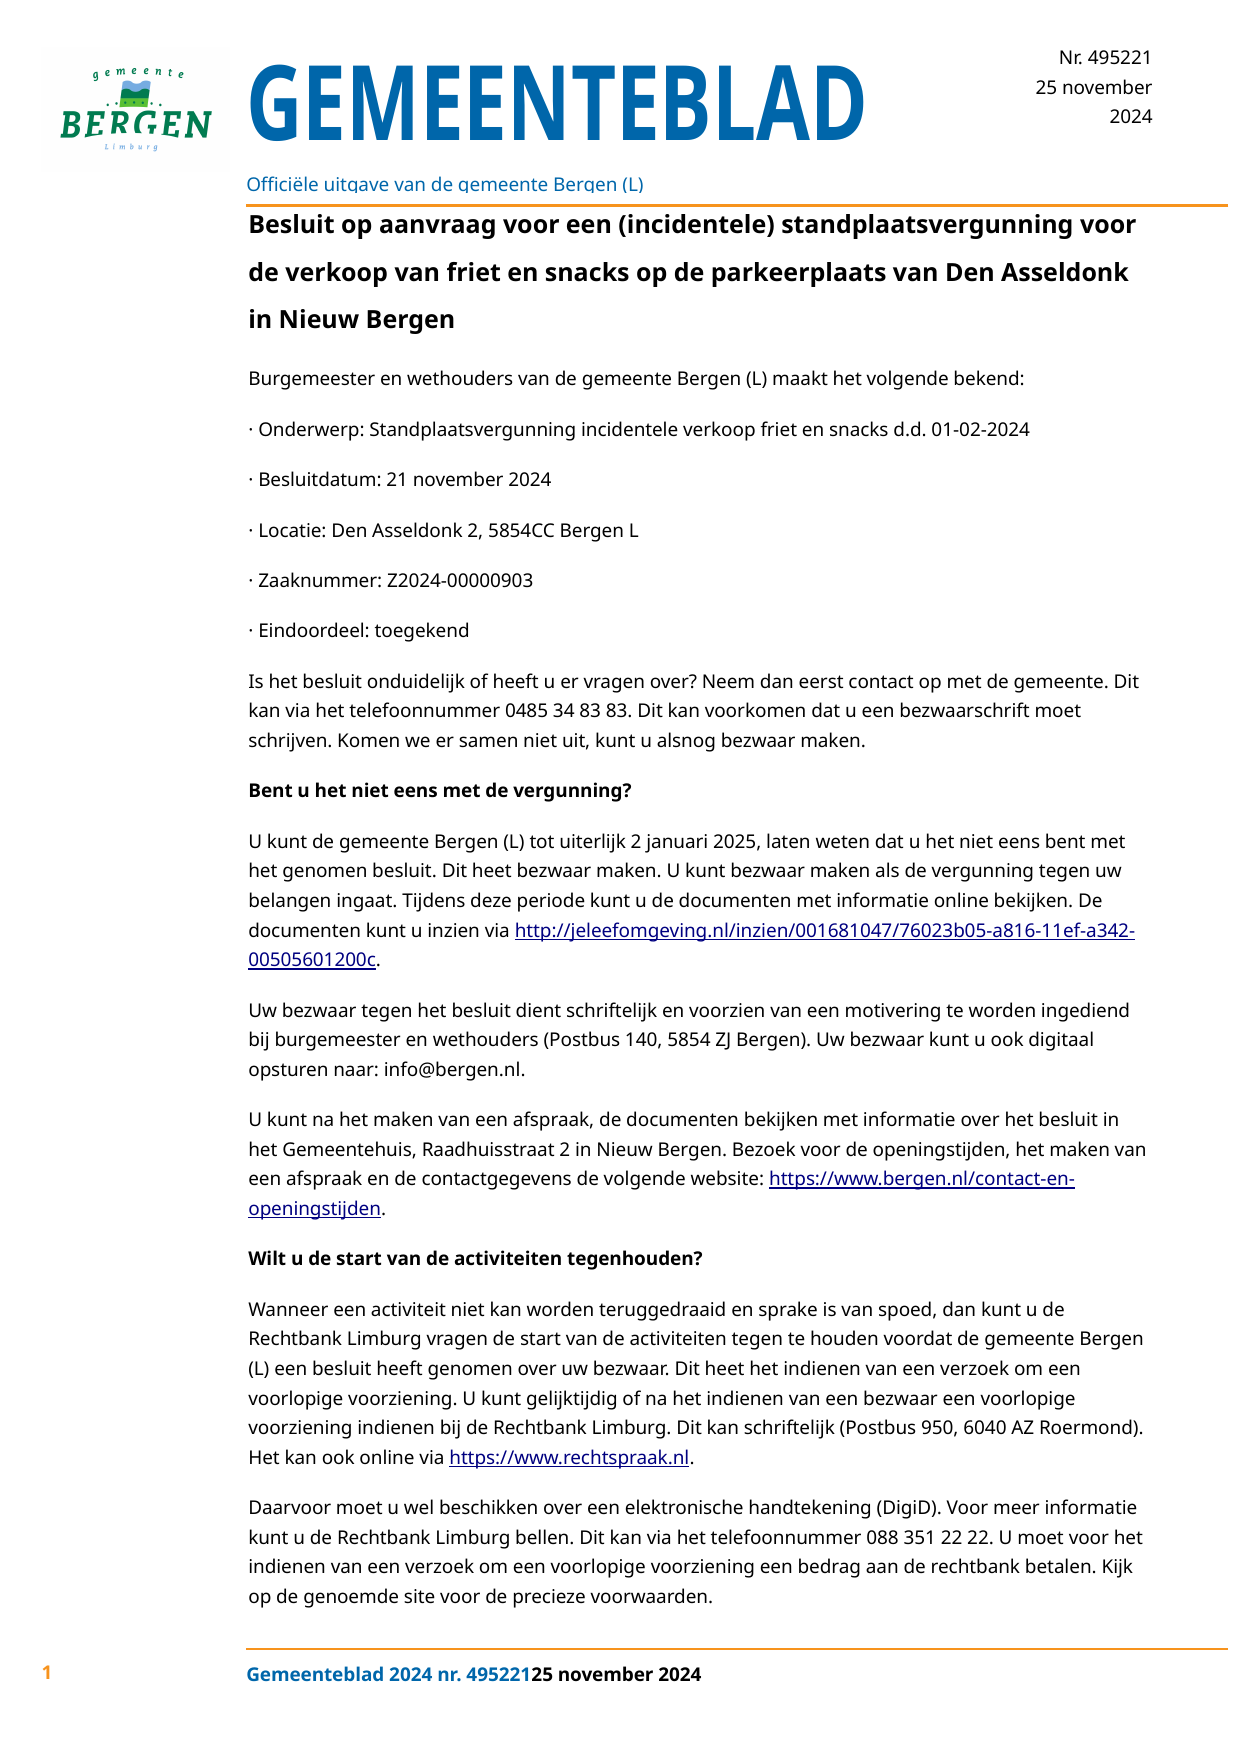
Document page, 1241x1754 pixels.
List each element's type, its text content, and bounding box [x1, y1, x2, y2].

text Besluit op aanvraag voor een (incidentele) standplaatsvergunning voor de verkoop van friet en snacks op de parkeerplaats van Den Asseldonk in Nieuw Bergen [248, 207, 1152, 336]
text U kunt de gemeente Bergen (L) tot uiterlijk 2 januari 2025, laten weten dat u het niet eens bent met het genomen besluit. Dit heet bezwaar maken. U kunt bezwaar maken als de vergunning tegen uw belangen ingaat. Tijdens deze periode kunt u de documenten met informatie online bekijken. De documenten kunt u inzien via http://jeleefomgeving.nl/inzien/001681047/76023b05-a816-11ef-a342-00505601200c. [248, 828, 1152, 972]
picture [41, 47, 231, 172]
text · Eindoordeel: toegekend [248, 618, 1152, 643]
text · Onderwerp: Standplaatsvergunning incidentele verkoop friet en snacks d.d. 01-02-2024 [248, 416, 1152, 442]
text Burgemeester en wethouders van de gemeente Bergen (L) maakt het volgende bekend: [248, 366, 1152, 391]
text Wilt u de start van de activiteiten tegenhouden? [248, 1246, 1152, 1271]
text U kunt na het maken van een afspraak, de documenten bekijken met informatie over het besluit in het Gemeentehuis, Raadhuisstraat 2 in Nieuw Bergen. Bezoek voor de openingstijden, het maken van een afspraak en de contactgegevens de volgende website: https://www.bergen.nl/contact-en-openingstijden. [248, 1106, 1152, 1221]
text Is het besluit onduidelijk of heeft u er vragen over? Neem dan eerst contact op met de gemeente. Dit kan via het telefoonnummer 0485 34 83 83. Dit kan voorkomen dat u een bezwaarschrift moet schrijven. Komen we er samen niet uit, kunt u alsnog bezwaar maken. [248, 668, 1152, 753]
text Bent u het niet eens met de vergunning? [248, 778, 1152, 803]
text · Locatie: Den Asseldonk 2, 5854CC Bergen L [248, 517, 1152, 542]
text · Zaaknummer: Z2024-00000903 [248, 567, 1152, 593]
text Daarvoor moet u wel beschikken over een elektronische handtekening (DigiD). Voor meer informatie kunt u de Rechtbank Limburg bellen. Dit kan via het telefoonnummer 088 351 22 22. U moet voor het indienen van een verzoek om een voorlopige voorziening een bedrag aan de rechtbank betalen. Kijk op de genoemde site voor de precieze voorwaarden. [248, 1494, 1152, 1609]
text · Besluitdatum: 21 november 2024 [248, 466, 1152, 492]
text Uw bezwaar tegen het besluit dient schriftelijk en voorzien van een motivering te worden ingediend bij burgemeester en wethouders (Postbus 140, 5854 ZJ Bergen). Uw bezwaar kunt u ook digitaal opsturen naar: info@bergen.nl. [248, 997, 1152, 1082]
text Wanneer een activiteit niet kan worden teruggedraaid en sprake is van spoed, dan kunt u de Rechtbank Limburg vragen de start van de activiteiten tegen te houden voordat de gemeente Bergen (L) een besluit heeft genomen over uw bezwaar. Dit heet het indienen van een verzoek om een voorlopige voorziening. U kunt gelijktijdig of na het indienen van een bezwaar een voorlopige voorziening indienen bij de Rechtbank Limburg. Dit kan schriftelijk (Postbus 950, 6040 AZ Roermond). Het kan ook online via https://www.rechtspraak.nl. [248, 1296, 1152, 1469]
